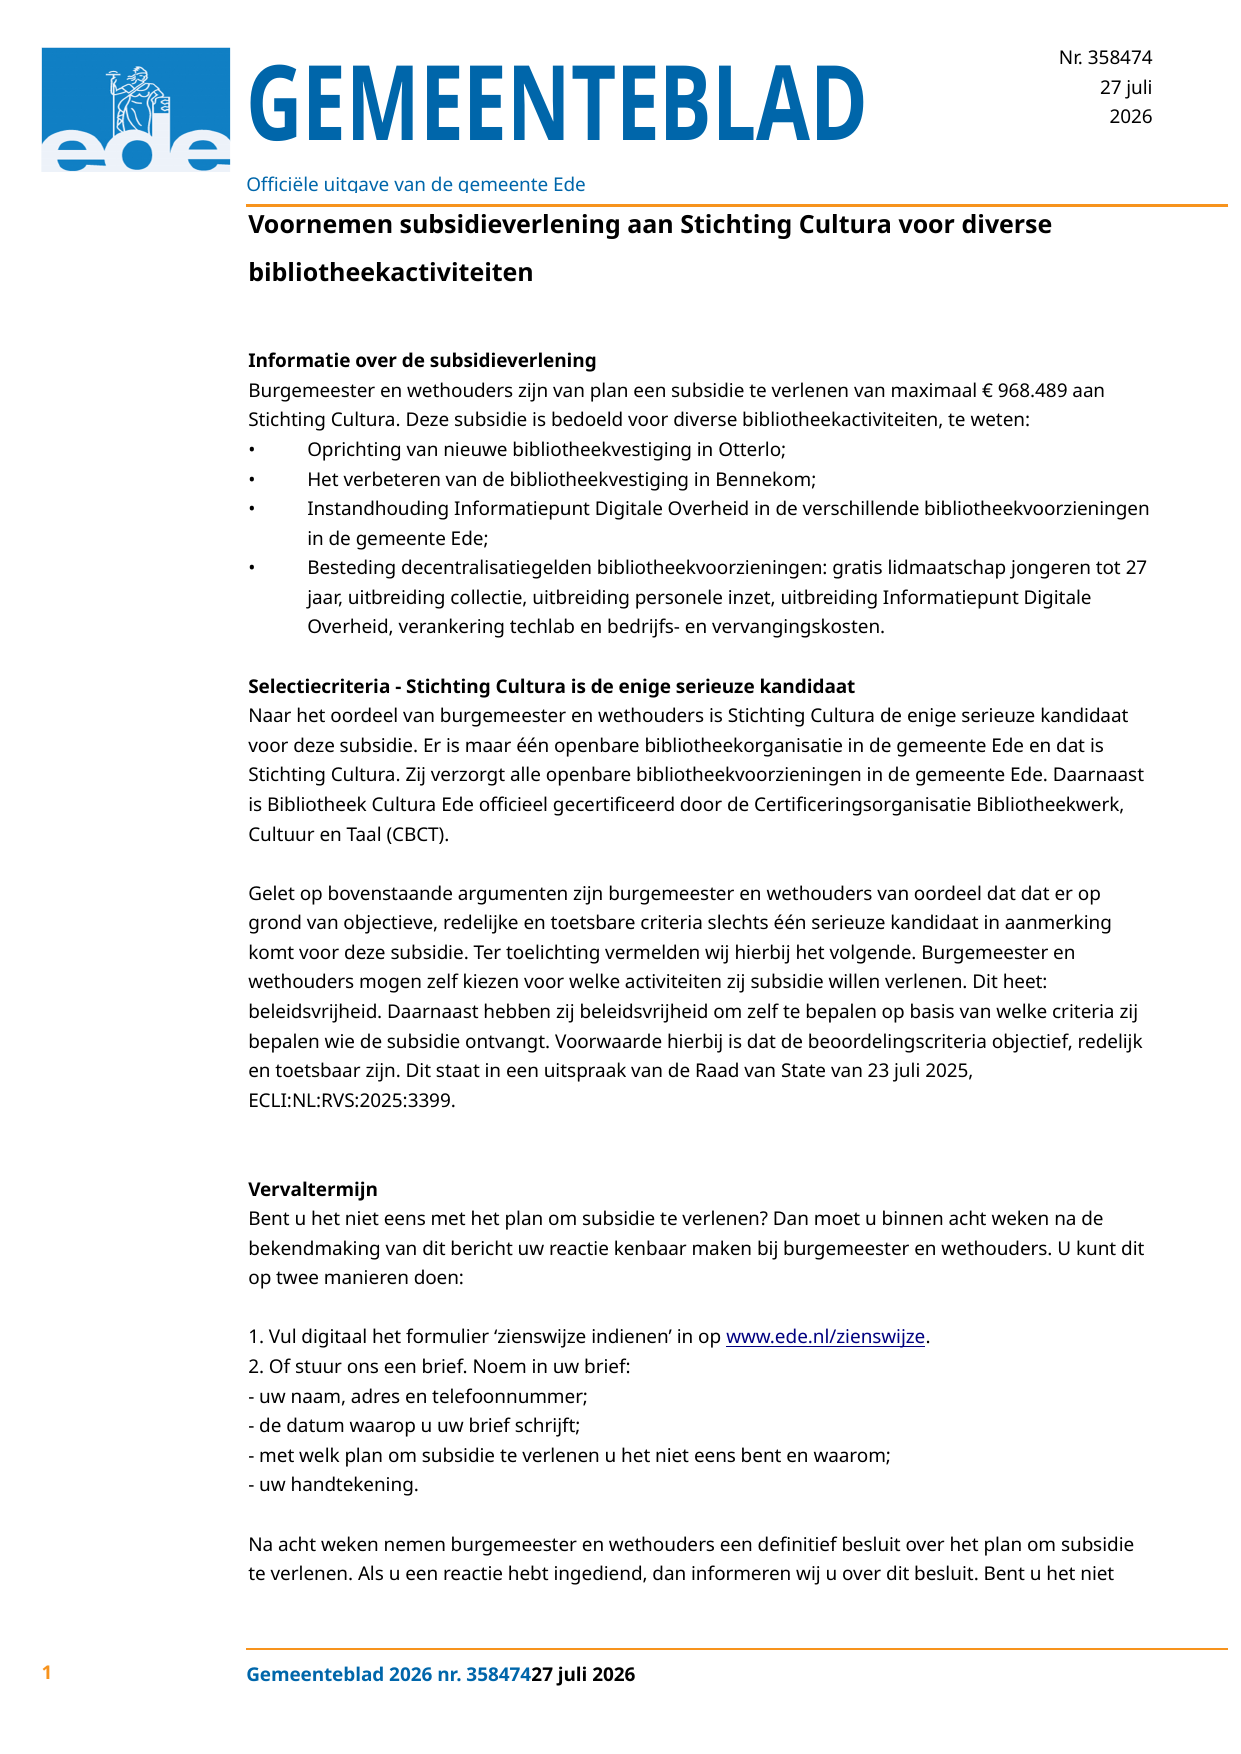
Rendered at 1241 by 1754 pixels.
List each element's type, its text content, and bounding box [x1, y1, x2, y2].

text 2. Of stuur ons een brief. Noem in uw brief: [248, 1353, 1152, 1379]
text Selectiecriteria - Stichting Cultura is de enige serieuze kandidaat [248, 673, 1152, 699]
text 1. Vul digitaal het formulier ‘zienswijze indienen’ in op www.ede.nl/zienswijze. [248, 1324, 1152, 1349]
text Naar het oordeel van burgemeester en wethouders is Stichting Cultura de enige serieuze kandidaat voor deze subsidie. Er is maar één openbare bibliotheekorganisatie in de gemeente Ede en dat is Stichting Cultura. Zij verzorgt alle openbare bibliotheekvoorzieningen in de gemeente Ede. Daarnaast is Bibliotheek Cultura Ede officieel gecertificeerd door de Certificeringsorganisatie Bibliotheekwerk, Cultuur en Taal (CBCT). [248, 702, 1152, 847]
text Informatie over de subsidieverlening [248, 347, 1152, 373]
list Besteding decentralisatiegelden bibliotheekvoorzieningen: gratis lidmaatschap jongeren tot 27 jaar, uitbreiding collectie, uitbreiding personele inzet, uitbreiding Informatiepunt Digitale Overheid, verankering techlab en bedrijfs- en vervangingskosten. [248, 554, 1152, 639]
text - met welk plan om subsidie te verlenen u het niet eens bent en waarom; [248, 1442, 1152, 1468]
picture [41, 47, 231, 172]
text Burgemeester en wethouders zijn van plan een subsidie te verlenen van maximaal € 968.489 aan Stichting Cultura. Deze subsidie is bedoeld voor diverse bibliotheekactiviteiten, te weten: [248, 377, 1152, 432]
text Vervaltermijn [248, 1176, 1152, 1202]
text Bent u het niet eens met het plan om subsidie te verlenen? Dan moet u binnen acht weken na de bekendmaking van dit bericht uw reactie kenbaar maken bij burgemeester en wethouders. U kunt dit op twee manieren doen: [248, 1205, 1152, 1290]
text Gelet op bovenstaande argumenten zijn burgemeester en wethouders van oordeel dat dat er op grond van objectieve, redelijke en toetsbare criteria slechts één serieuze kandidaat in aanmerking komt voor deze subsidie. Ter toelichting vermelden wij hierbij het volgende. Burgemeester en wethouders mogen zelf kiezen voor welke activiteiten zij subsidie willen verlenen. Dit heet: beleidsvrijheid. Daarnaast hebben zij beleidsvrijheid om zelf te bepalen op basis van welke criteria zij bepalen wie de subsidie ontvangt. Voorwaarde hierbij is dat de beoordelingscriteria objectief, redelijk en toetsbaar zijn. Dit staat in een uitspraak van de Raad van State van 23 juli 2025, ECLI:NL:RVS:2025:3399. [248, 880, 1152, 1113]
list Het verbeteren van de bibliotheekvestiging in Bennekom; [248, 466, 1152, 492]
text Voornemen subsidieverlening aan Stichting Cultura voor diverse bibliotheekactiviteiten [248, 207, 1152, 288]
text - uw naam, adres en telefoonnummer; [248, 1383, 1152, 1409]
list Instandhouding Informatiepunt Digitale Overheid in de verschillende bibliotheekvoorzieningen in de gemeente Ede; [248, 495, 1152, 551]
text - uw handtekening. [248, 1472, 1152, 1497]
text Na acht weken nemen burgemeester en wethouders een definitief besluit over het plan om subsidie te verlenen. Als u een reactie hebt ingediend, dan informeren wij u over dit besluit. Bent u het niet [248, 1531, 1152, 1586]
text - de datum waarop u uw brief schrijft; [248, 1412, 1152, 1438]
list Oprichting van nieuwe bibliotheekvestiging in Otterlo; [248, 436, 1152, 462]
